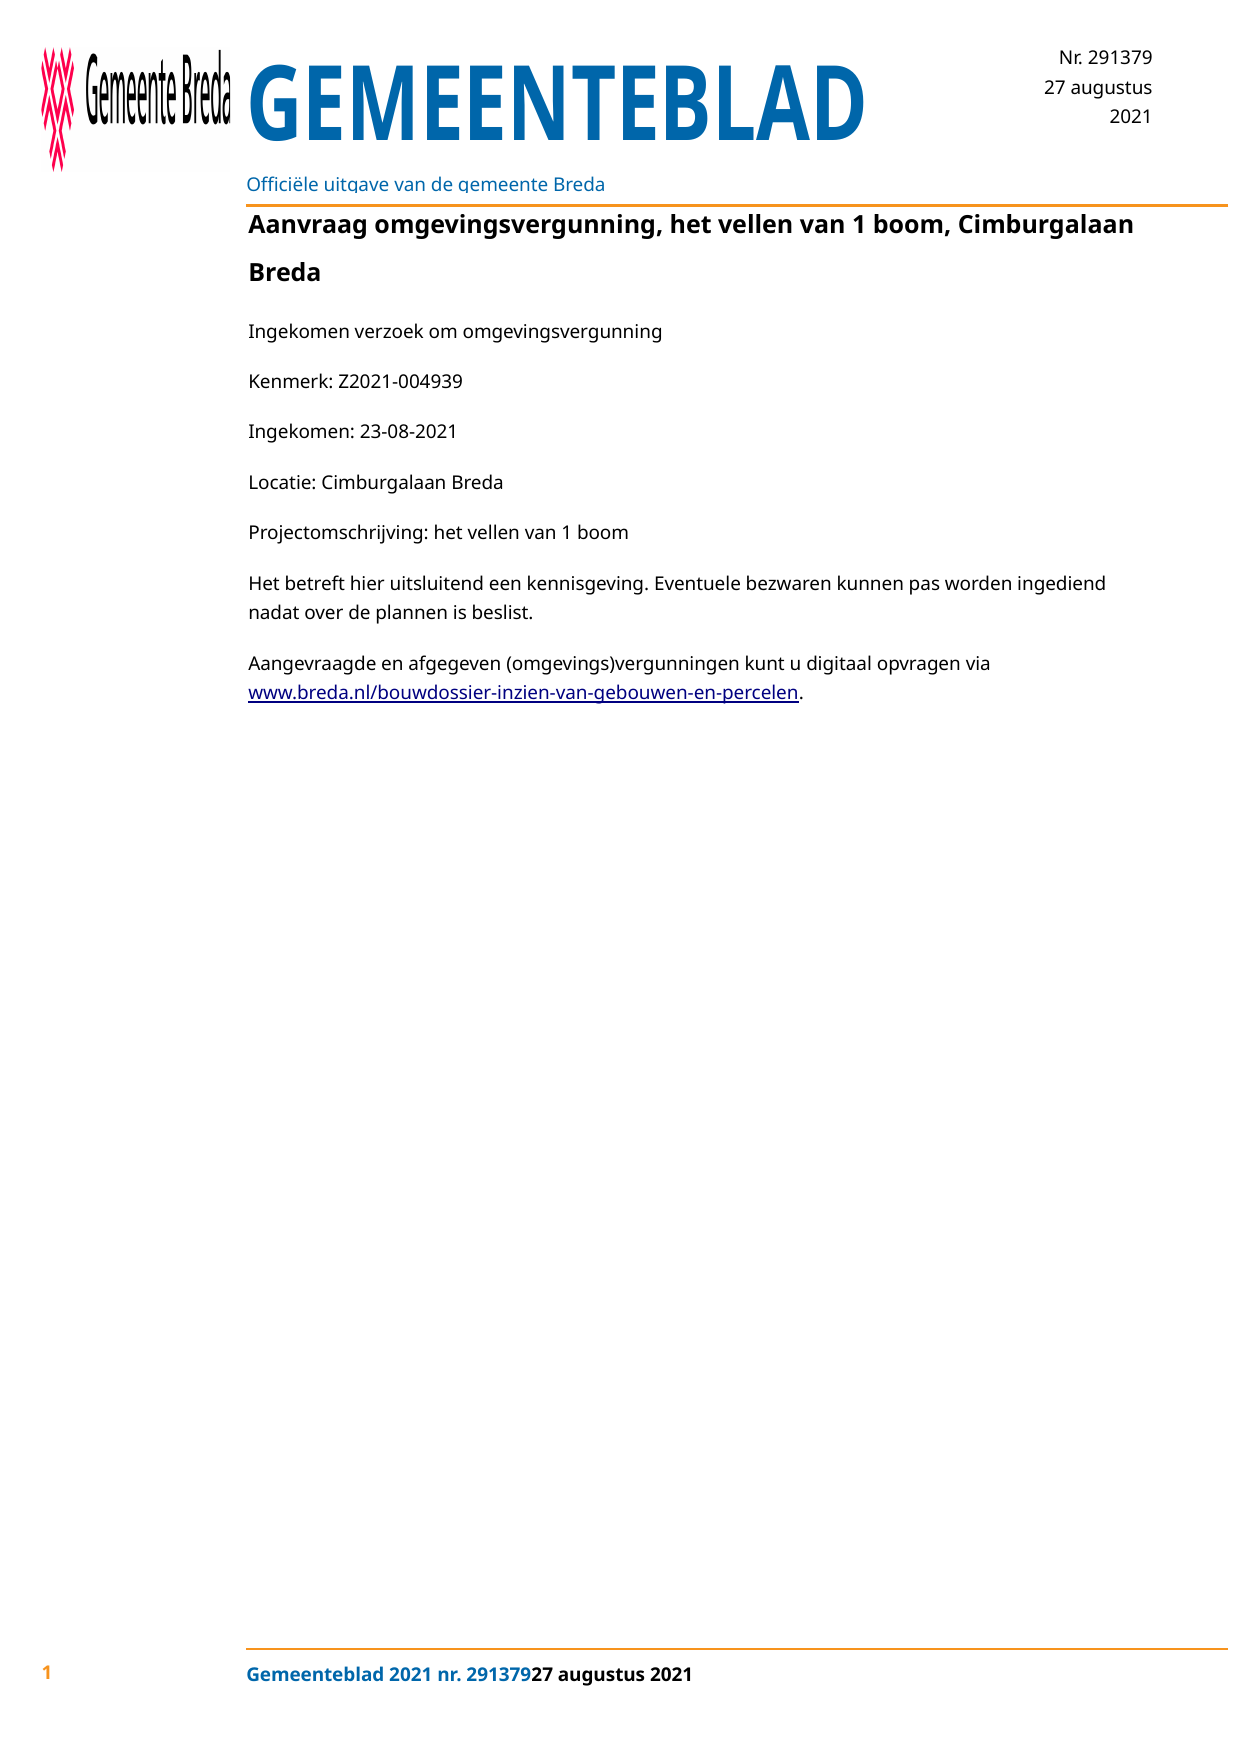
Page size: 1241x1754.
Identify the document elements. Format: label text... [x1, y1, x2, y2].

text Projectomschrijving: het vellen van 1 boom [248, 519, 1152, 545]
text Ingekomen: 23-08-2021 [248, 419, 1152, 444]
text Aanvraag omgevingsvergunning, het vellen van 1 boom, Cimburgalaan Breda [248, 207, 1152, 288]
text Ingekomen verzoek om omgevingsvergunning [248, 318, 1152, 344]
text Kenmerk: Z2021-004939 [248, 368, 1152, 394]
picture [41, 47, 231, 172]
text Aangevraagde en afgegeven (omgevings)vergunningen kunt u digitaal opvragen via www.breda.nl/bouwdossier-inzien-van-gebouwen-en-percelen. [248, 650, 1152, 705]
text Locatie: Cimburgalaan Breda [248, 469, 1152, 495]
text Het betreft hier uitsluitend een kennisgeving. Eventuele bezwaren kunnen pas worden ingediend nadat over de plannen is beslist. [248, 570, 1152, 625]
